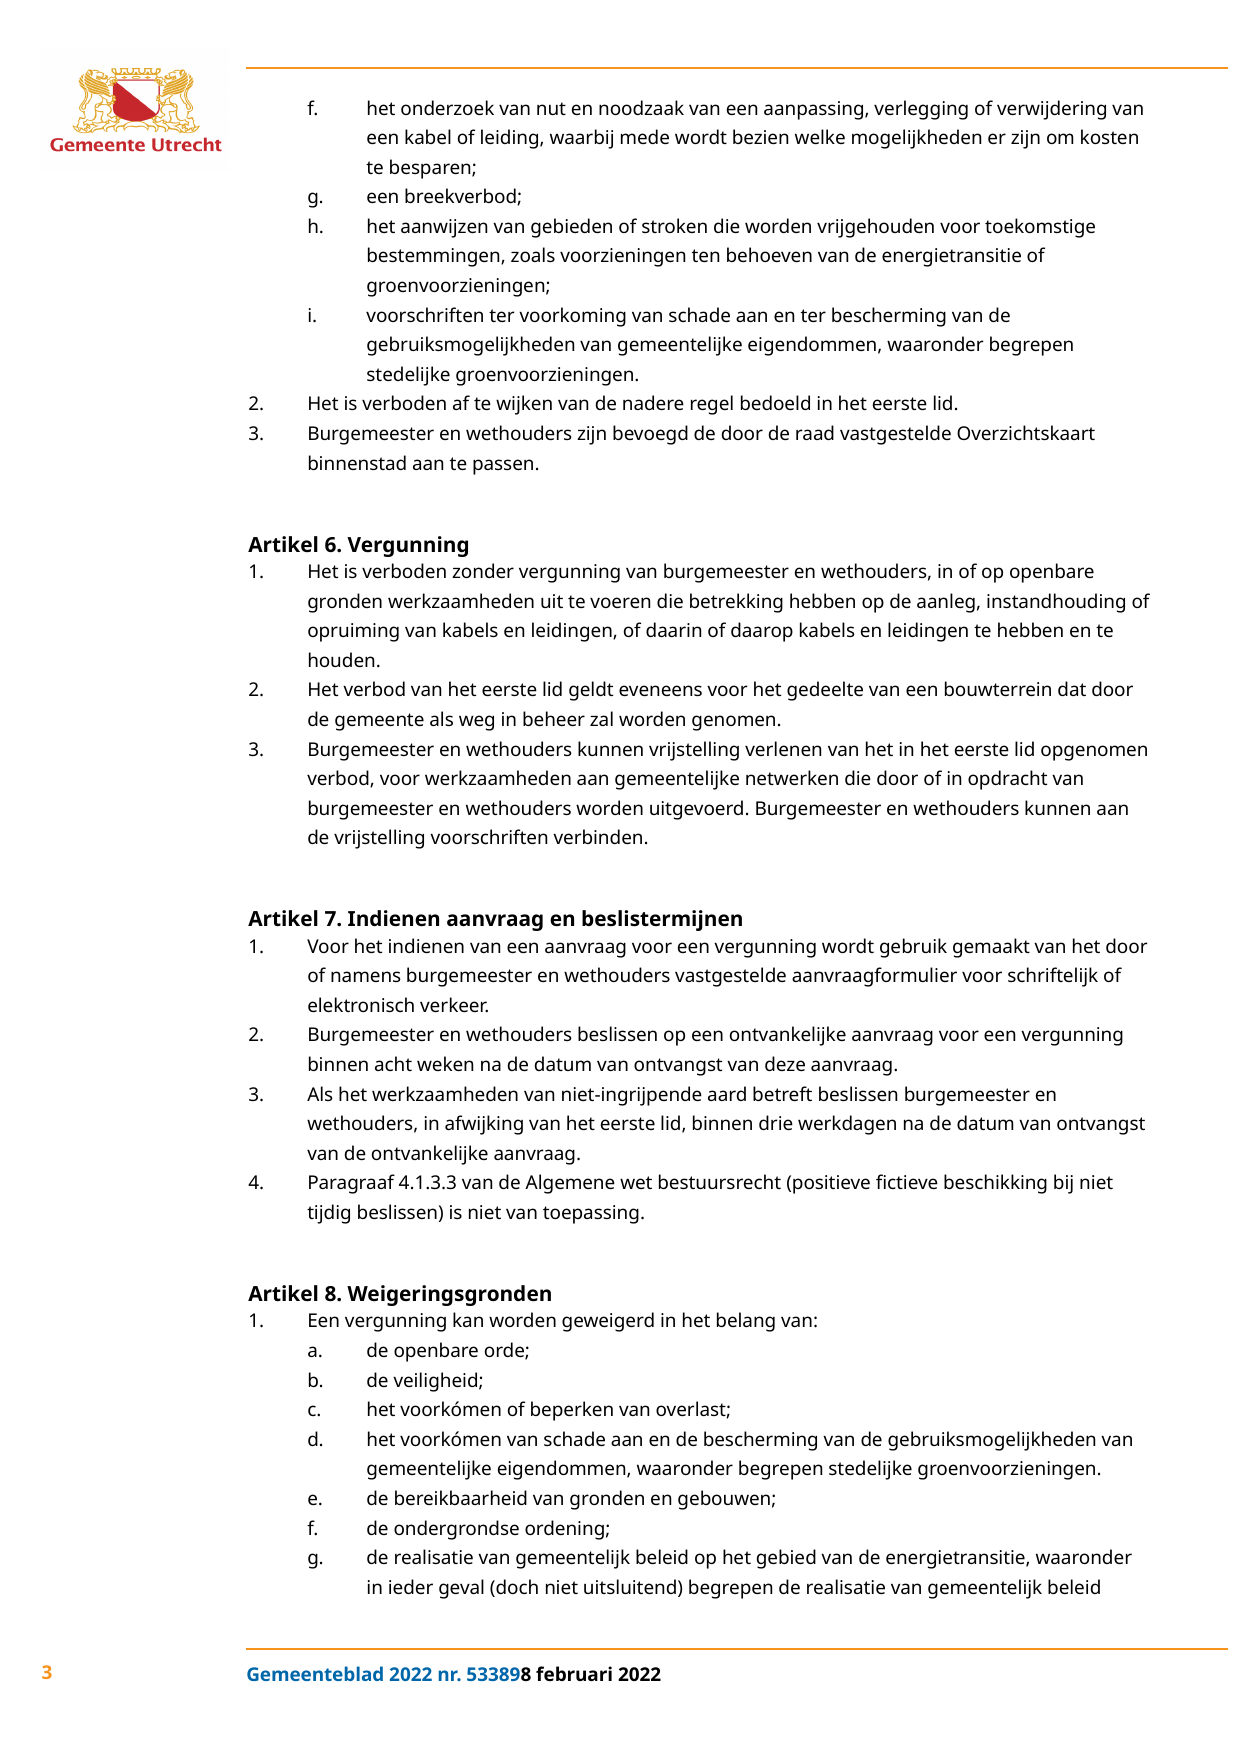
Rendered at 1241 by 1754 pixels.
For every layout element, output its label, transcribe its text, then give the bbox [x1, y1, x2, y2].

text Artikel 8. Weigeringsgronden [248, 1279, 1152, 1308]
list Het is verboden zonder vergunning van burgemeester en wethouders, in of op openbare gronden werkzaamheden uit te voeren die betrekking hebben op de aanleg, instandhouding of opruiming van kabels en leidingen, of daarin of daarop kabels en leidingen te hebben en te houden. [248, 558, 1152, 673]
list Voor het indienen van een aanvraag voor een vergunning wordt gebruik gemaakt van het door of namens burgemeester en wethouders vastgestelde aanvraagformulier voor schriftelijk of elektronisch verkeer. [248, 933, 1152, 1018]
list de realisatie van gemeentelijk beleid op het gebied van de energietransitie, waaronder in ieder geval (doch niet uitsluitend) begrepen de realisatie van gemeentelijk beleid [307, 1544, 1152, 1599]
list Het is verboden af te wijken van de nadere regel bedoeld in het eerste lid. [248, 391, 1152, 416]
list de bereikbaarheid van gronden en gebouwen; [307, 1485, 1152, 1511]
list voorschriften ter voorkoming van schade aan en ter bescherming van de gebruiksmogelijkheden van gemeentelijke eigendommen, waaronder begrepen stedelijke groenvoorzieningen. [307, 302, 1152, 387]
list Een vergunning kan worden geweigerd in het belang van: [248, 1308, 1152, 1333]
list Burgemeester en wethouders kunnen vrijstelling verlenen van het in het eerste lid opgenomen verbod, voor werkzaamheden aan gemeentelijke netwerken die door of in opdracht van burgemeester en wethouders worden uitgevoerd. Burgemeester en wethouders kunnen aan de vrijstelling voorschriften verbinden. [248, 736, 1152, 850]
list het voorkómen of beperken van overlast; [307, 1396, 1152, 1422]
list het onderzoek van nut en noodzaak van een aanpassing, verlegging of verwijdering van een kabel of leiding, waarbij mede wordt bezien welke mogelijkheden er zijn om kosten te besparen; [307, 95, 1152, 180]
list het voorkómen van schade aan en de bescherming van de gebruiksmogelijkheden van gemeentelijke eigendommen, waaronder begrepen stedelijke groenvoorzieningen. [307, 1426, 1152, 1481]
list het aanwijzen van gebieden of stroken die worden vrijgehouden voor toekomstige bestemmingen, zoals voorzieningen ten behoeven van de energietransitie of groenvoorzieningen; [307, 213, 1152, 298]
picture [41, 47, 231, 172]
list Burgemeester en wethouders zijn bevoegd de door de raad vastgestelde Overzichtskaart binnenstad aan te passen. [248, 420, 1152, 476]
list Het verbod van het eerste lid geldt eveneens voor het gedeelte van een bouwterrein dat door de gemeente als weg in beheer zal worden genomen. [248, 677, 1152, 732]
list de ondergrondse ordening; [307, 1515, 1152, 1540]
list de veiligheid; [307, 1367, 1152, 1392]
list Burgemeester en wethouders beslissen op een ontvankelijke aanvraag voor een vergunning binnen acht weken na de datum van ontvangst van deze aanvraag. [248, 1022, 1152, 1077]
text Artikel 7. Indienen aanvraag en beslistermijnen [248, 904, 1152, 933]
list Paragraaf 4.1.3.3 van de Algemene wet bestuursrecht (positieve fictieve beschikking bij niet tijdig beslissen) is niet van toepassing. [248, 1169, 1152, 1225]
list een breekverbod; [307, 183, 1152, 209]
list Als het werkzaamheden van niet-ingrijpende aard betreft beslissen burgemeester en wethouders, in afwijking van het eerste lid, binnen drie werkdagen na de datum van ontvangst van de ontvankelijke aanvraag. [248, 1081, 1152, 1166]
list de openbare orde; [307, 1337, 1152, 1363]
text Artikel 6. Vergunning [248, 530, 1152, 558]
